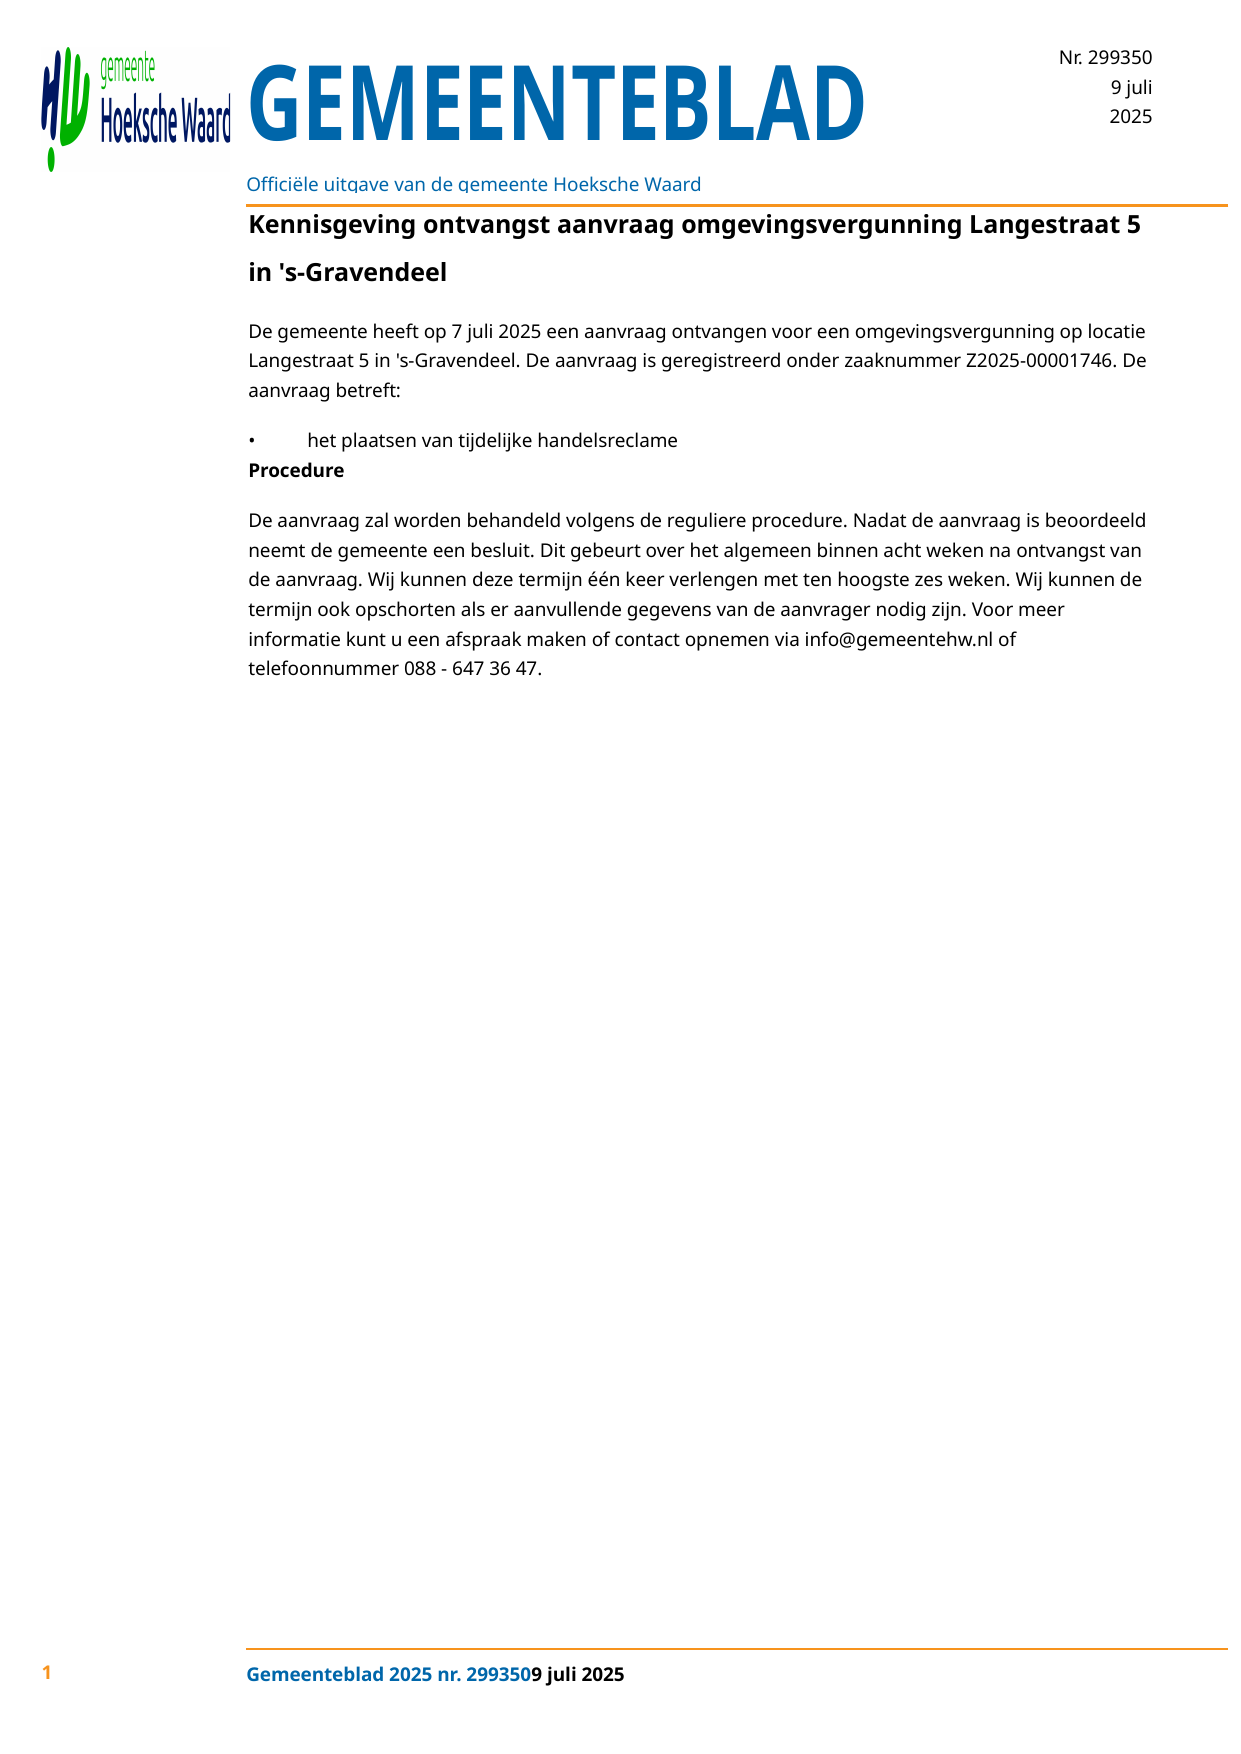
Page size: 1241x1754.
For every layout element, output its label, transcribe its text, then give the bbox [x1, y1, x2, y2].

text Procedure [248, 457, 1152, 483]
text De aanvraag zal worden behandeld volgens de reguliere procedure. Nadat de aanvraag is beoordeeld neemt de gemeente een besluit. Dit gebeurt over het algemeen binnen acht weken na ontvangst van de aanvraag. Wij kunnen deze termijn één keer verlengen met ten hoogste zes weken. Wij kunnen de termijn ook opschorten als er aanvullende gegevens van de aanvrager nodig zijn. Voor meer informatie kunt u een afspraak maken of contact opnemen via info@gemeentehw.nl of telefoonnummer 088 - 647 36 47. [248, 507, 1152, 681]
picture [41, 47, 231, 172]
text Kennisgeving ontvangst aanvraag omgevingsvergunning Langestraat 5 in 's-Gravendeel [248, 207, 1152, 288]
text De gemeente heeft op 7 juli 2025 een aanvraag ontvangen voor een omgevingsvergunning op locatie Langestraat 5 in 's-Gravendeel. De aanvraag is geregistreerd onder zaaknummer Z2025-00001746. De aanvraag betreft: [248, 318, 1152, 403]
list het plaatsen van tijdelijke handelsreclame [248, 427, 1152, 453]
